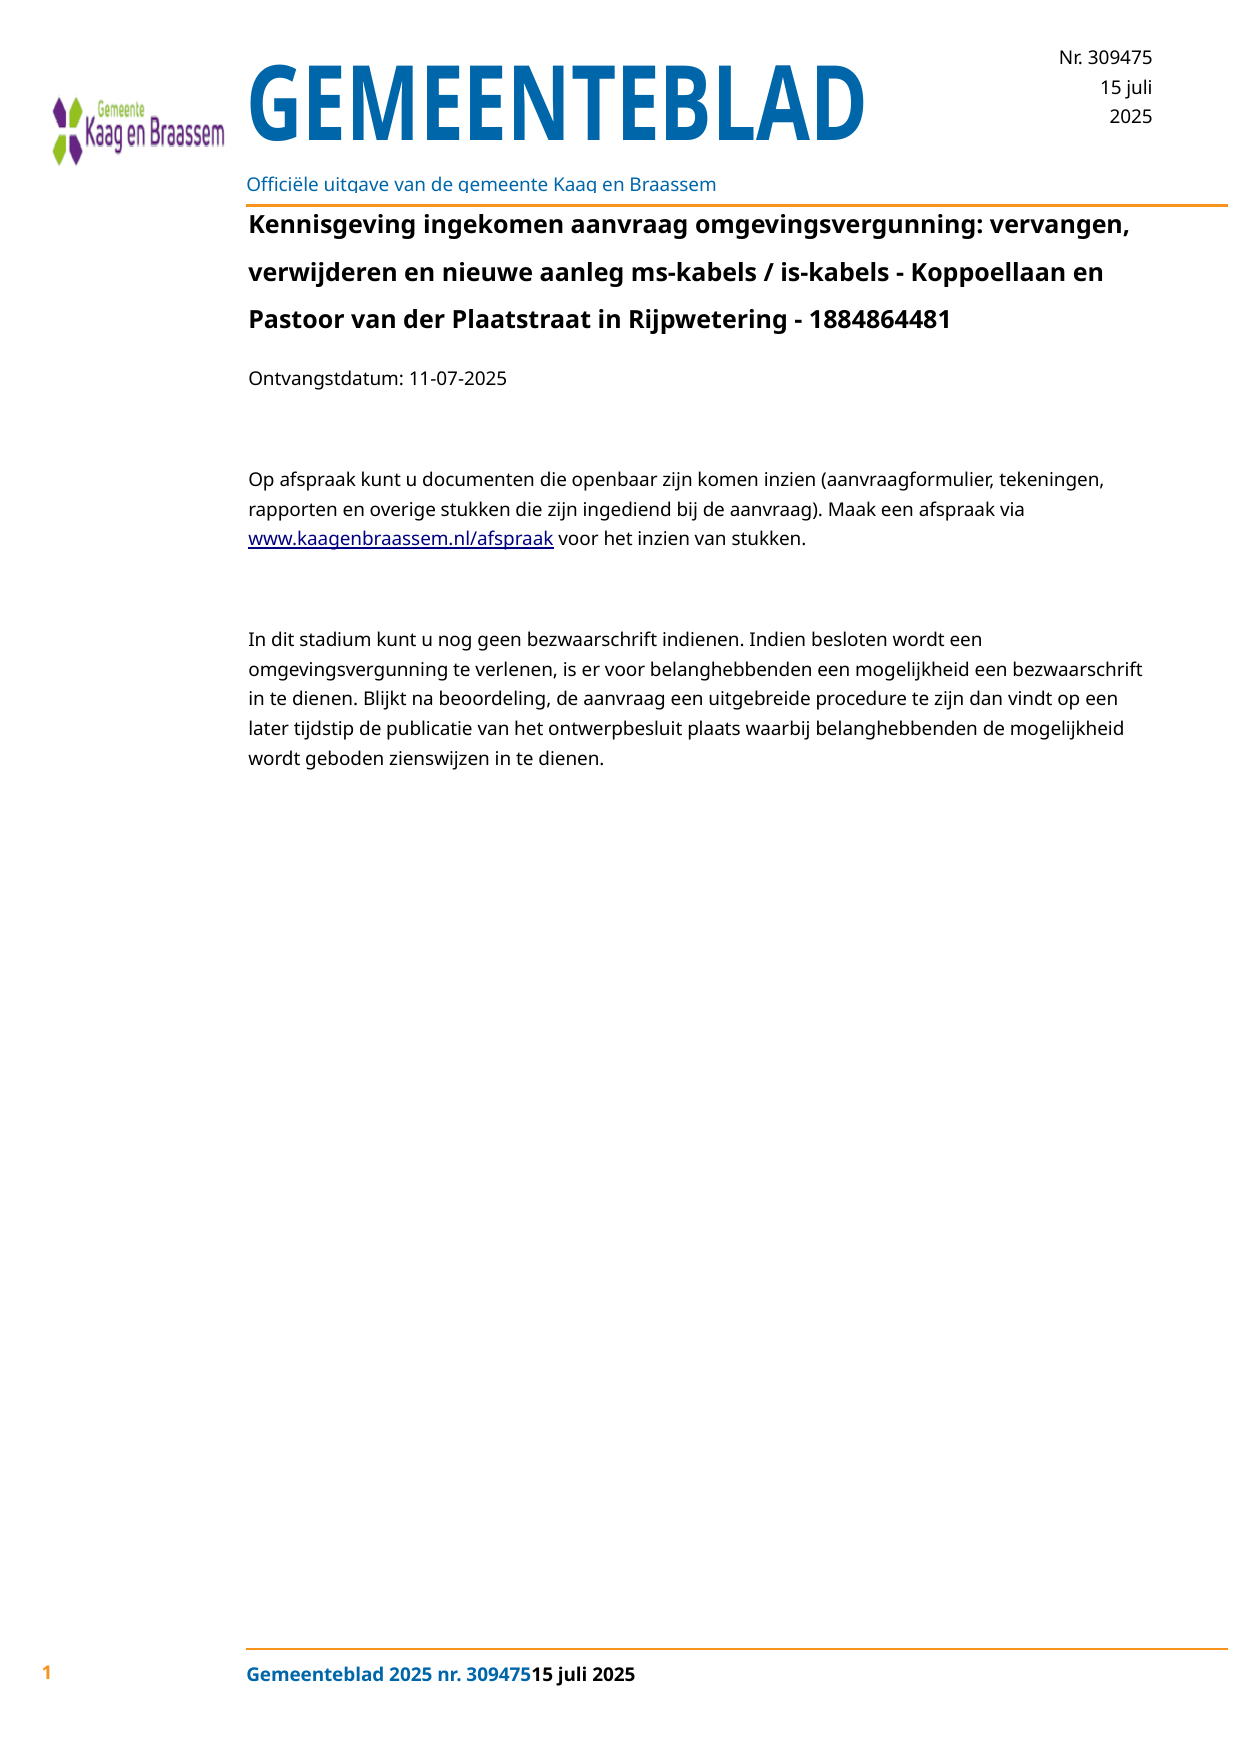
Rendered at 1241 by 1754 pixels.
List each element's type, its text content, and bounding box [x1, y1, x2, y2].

text Kennisgeving ingekomen aanvraag omgevingsvergunning: vervangen, verwijderen en nieuwe aanleg ms-kabels / is-kabels - Koppoellaan en Pastoor van der Plaatstraat in Rijpwetering - 1884864481 [248, 207, 1152, 336]
text Ontvangstdatum: 11-07-2025 [248, 366, 1152, 391]
text In dit stadium kunt u nog geen bezwaarschrift indienen. Indien besloten wordt een omgevingsvergunning te verlenen, is er voor belanghebbenden een mogelijkheid een bezwaarschrift in te dienen. Blijkt na beoordeling, de aanvraag een uitgebreide procedure te zijn dan vindt op een later tijdstip de publicatie van het ontwerpbesluit plaats waarbij belanghebbenden de mogelijkheid wordt geboden zienswijzen in te dienen. [248, 626, 1152, 770]
text Op afspraak kunt u documenten die openbaar zijn komen inzien (aanvraagformulier, tekeningen, rapporten en overige stukken die zijn ingediend bij de aanvraag). Maak een afspraak via www.kaagenbraassem.nl/afspraak voor het inzien van stukken. [248, 466, 1152, 551]
picture [41, 47, 231, 172]
